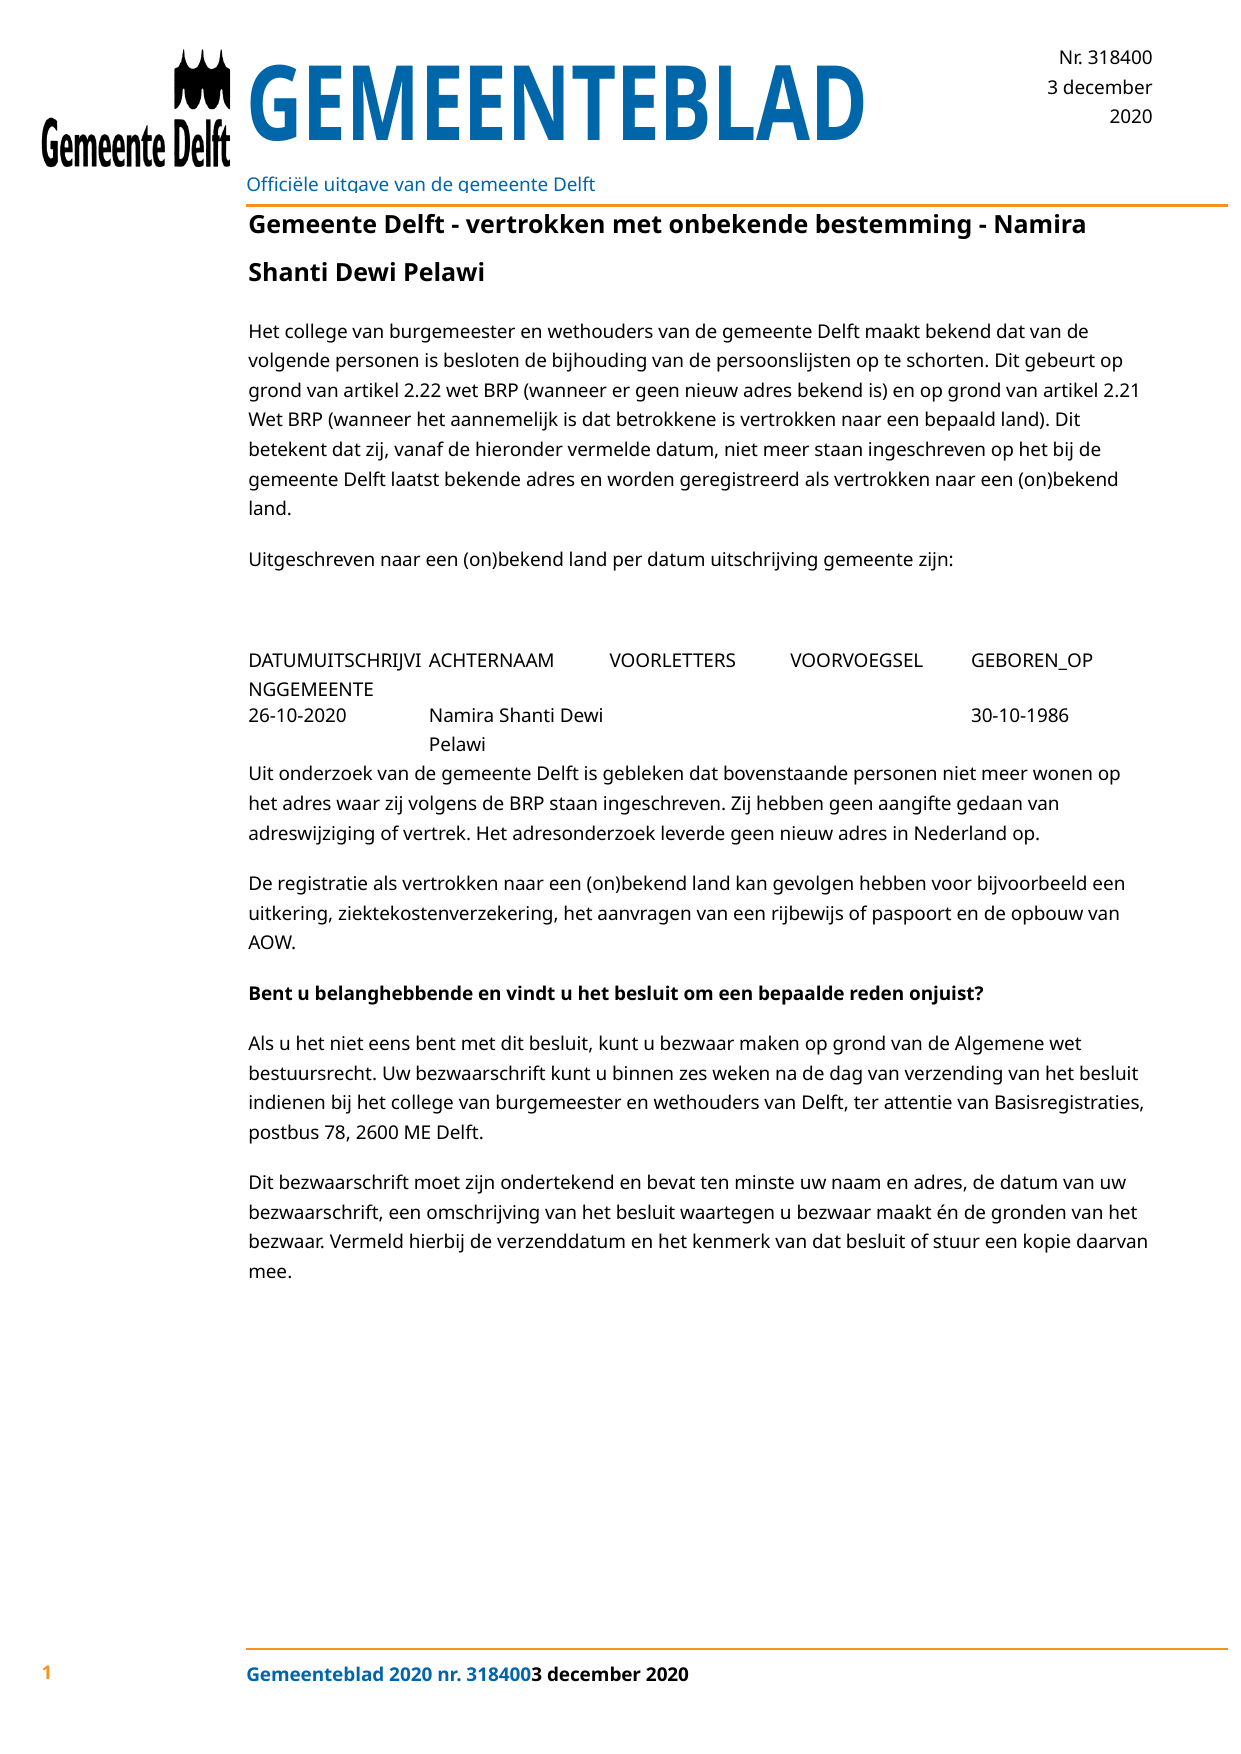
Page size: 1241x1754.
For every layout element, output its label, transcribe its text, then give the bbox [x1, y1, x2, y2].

text Het college van burgemeester en wethouders van de gemeente Delft maakt bekend dat van de volgende personen is besloten de bijhouding van de persoonslijsten op te schorten. Dit gebeurt op grond van artikel 2.22 wet BRP (wanneer er geen nieuw adres bekend is) en op grond van artikel 2.21 Wet BRP (wanneer het aannemelijk is dat betrokkene is vertrokken naar een bepaald land). Dit betekent dat zij, vanaf de hieronder vermelde datum, niet meer staan ingeschreven op het bij de gemeente Delft laatst bekende adres en worden geregistreerd als vertrokken naar een (on)bekend land. [248, 318, 1152, 521]
table_header VOORLETTERS [609, 647, 790, 702]
table_cell Namira Shanti Dewi Pelawi [429, 702, 609, 757]
table_header ACHTERNAAM [429, 647, 609, 702]
text Uitgeschreven naar een (on)bekend land per datum uitschrijving gemeente zijn: [248, 546, 1152, 572]
text Uit onderzoek van de gemeente Delft is gebleken dat bovenstaande personen niet meer wonen op het adres waar zij volgens de BRP staan ingeschreven. Zij hebben geen aangifte gedaan van adreswijziging of vertrek. Het adresonderzoek leverde geen nieuw adres in Nederland op. [248, 761, 1152, 846]
table_cell [790, 702, 971, 757]
table_cell 30-10-1986 [971, 702, 1152, 757]
text Dit bezwaarschrift moet zijn ondertekend en bevat ten minste uw naam en adres, de datum van uw bezwaarschrift, een omschrijving van het besluit waartegen u bezwaar maakt én de gronden van het bezwaar. Vermeld hierbij de verzenddatum en het kenmerk van dat besluit of stuur een kopie daarvan mee. [248, 1169, 1152, 1284]
text De registratie als vertrokken naar een (on)bekend land kan gevolgen hebben voor bijvoorbeeld een uitkering, ziektekostenverzekering, het aanvragen van een rijbewijs of paspoort en de opbouw van AOW. [248, 870, 1152, 955]
table_cell 26-10-2020 [248, 702, 429, 757]
table_cell [609, 702, 790, 757]
table_header GEBOREN_OP [971, 647, 1152, 702]
text Als u het niet eens bent met dit besluit, kunt u bezwaar maken op grond van de Algemene wet bestuursrecht. Uw bezwaarschrift kunt u binnen zes weken na de dag van verzending van het besluit indienen bij het college van burgemeester en wethouders van Delft, ter attentie van Basisregistraties, postbus 78, 2600 ME Delft. [248, 1030, 1152, 1145]
text Gemeente Delft - vertrokken met onbekende bestemming - Namira Shanti Dewi Pelawi [248, 207, 1152, 288]
table_header DATUMUITSCHRIJVINGGEMEENTE [248, 647, 429, 702]
text Bent u belanghebbende en vindt u het besluit om een bepaalde reden onjuist? [248, 980, 1152, 1006]
picture [41, 47, 231, 172]
table_header VOORVOEGSEL [790, 647, 971, 702]
